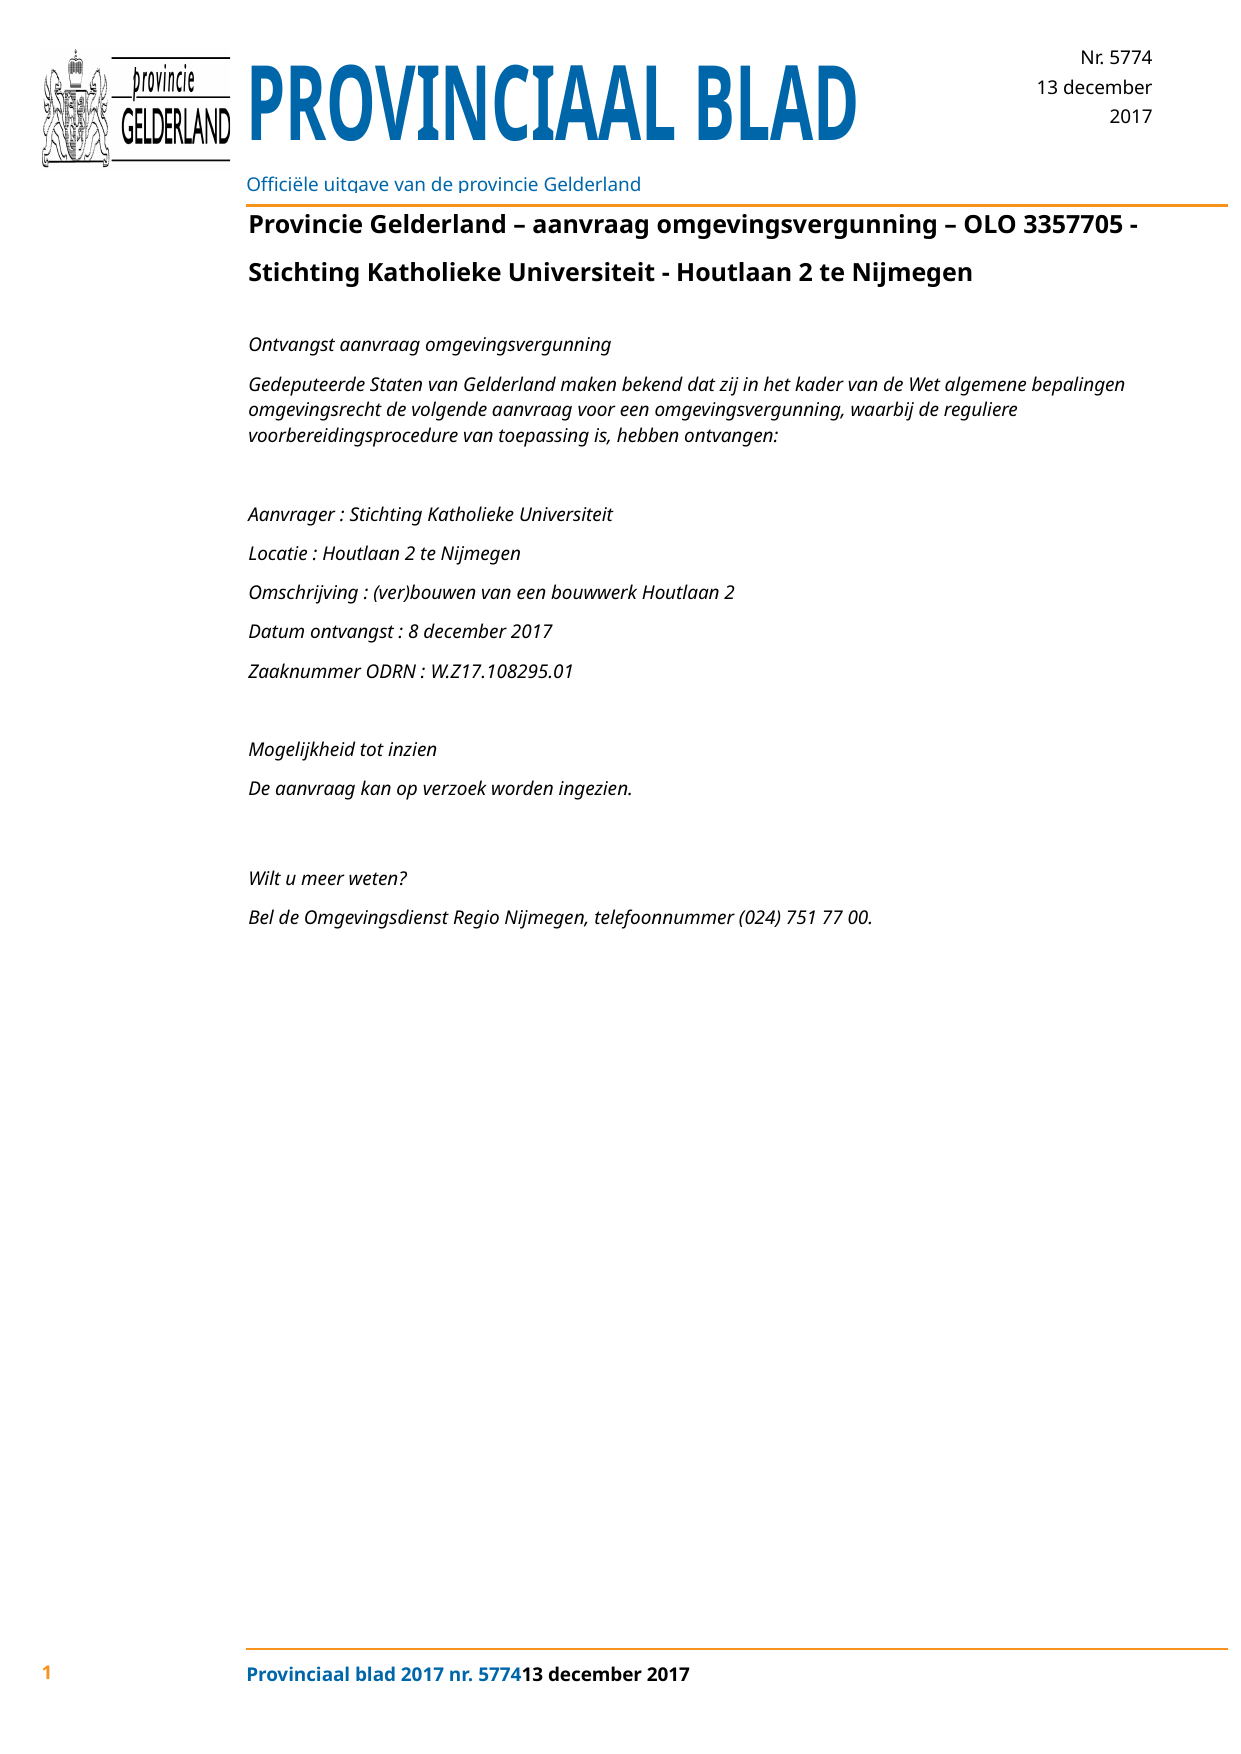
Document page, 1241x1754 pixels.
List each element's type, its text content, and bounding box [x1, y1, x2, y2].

picture [41, 47, 231, 172]
text Datum ontvangst : 8 december 2017 [248, 618, 1152, 644]
text Locatie : Houtlaan 2 te Nijmegen [248, 540, 1152, 566]
text Wilt u meer weten? [248, 865, 1152, 891]
text Ontvangst aanvraag omgevingsvergunning [248, 331, 1152, 357]
text Provincie Gelderland – aanvraag omgevingsvergunning – OLO 3357705 - Stichting Katholieke Universiteit - Houtlaan 2 te Nijmegen [248, 207, 1152, 288]
text Zaaknummer ODRN : W.Z17.108295.01 [248, 658, 1152, 683]
text Omschrijving : (ver)bouwen van een bouwwerk Houtlaan 2 [248, 579, 1152, 605]
text Mogelijkheid tot inzien [248, 736, 1152, 762]
text De aanvraag kan op verzoek worden ingezien. [248, 776, 1152, 801]
text Aanvrager : Stichting Katholieke Universiteit [248, 501, 1152, 526]
text Bel de Omgevingsdienst Regio Nijmegen, telefoonnummer (024) 751 77 00. [248, 904, 1152, 930]
text Gedeputeerde Staten van Gelderland maken bekend dat zij in het kader van de Wet algemene bepalingen omgevingsrecht de volgende aanvraag voor een omgevingsvergunning, waarbij de reguliere voorbereidingsprocedure van toepassing is, hebben ontvangen: [248, 371, 1152, 448]
